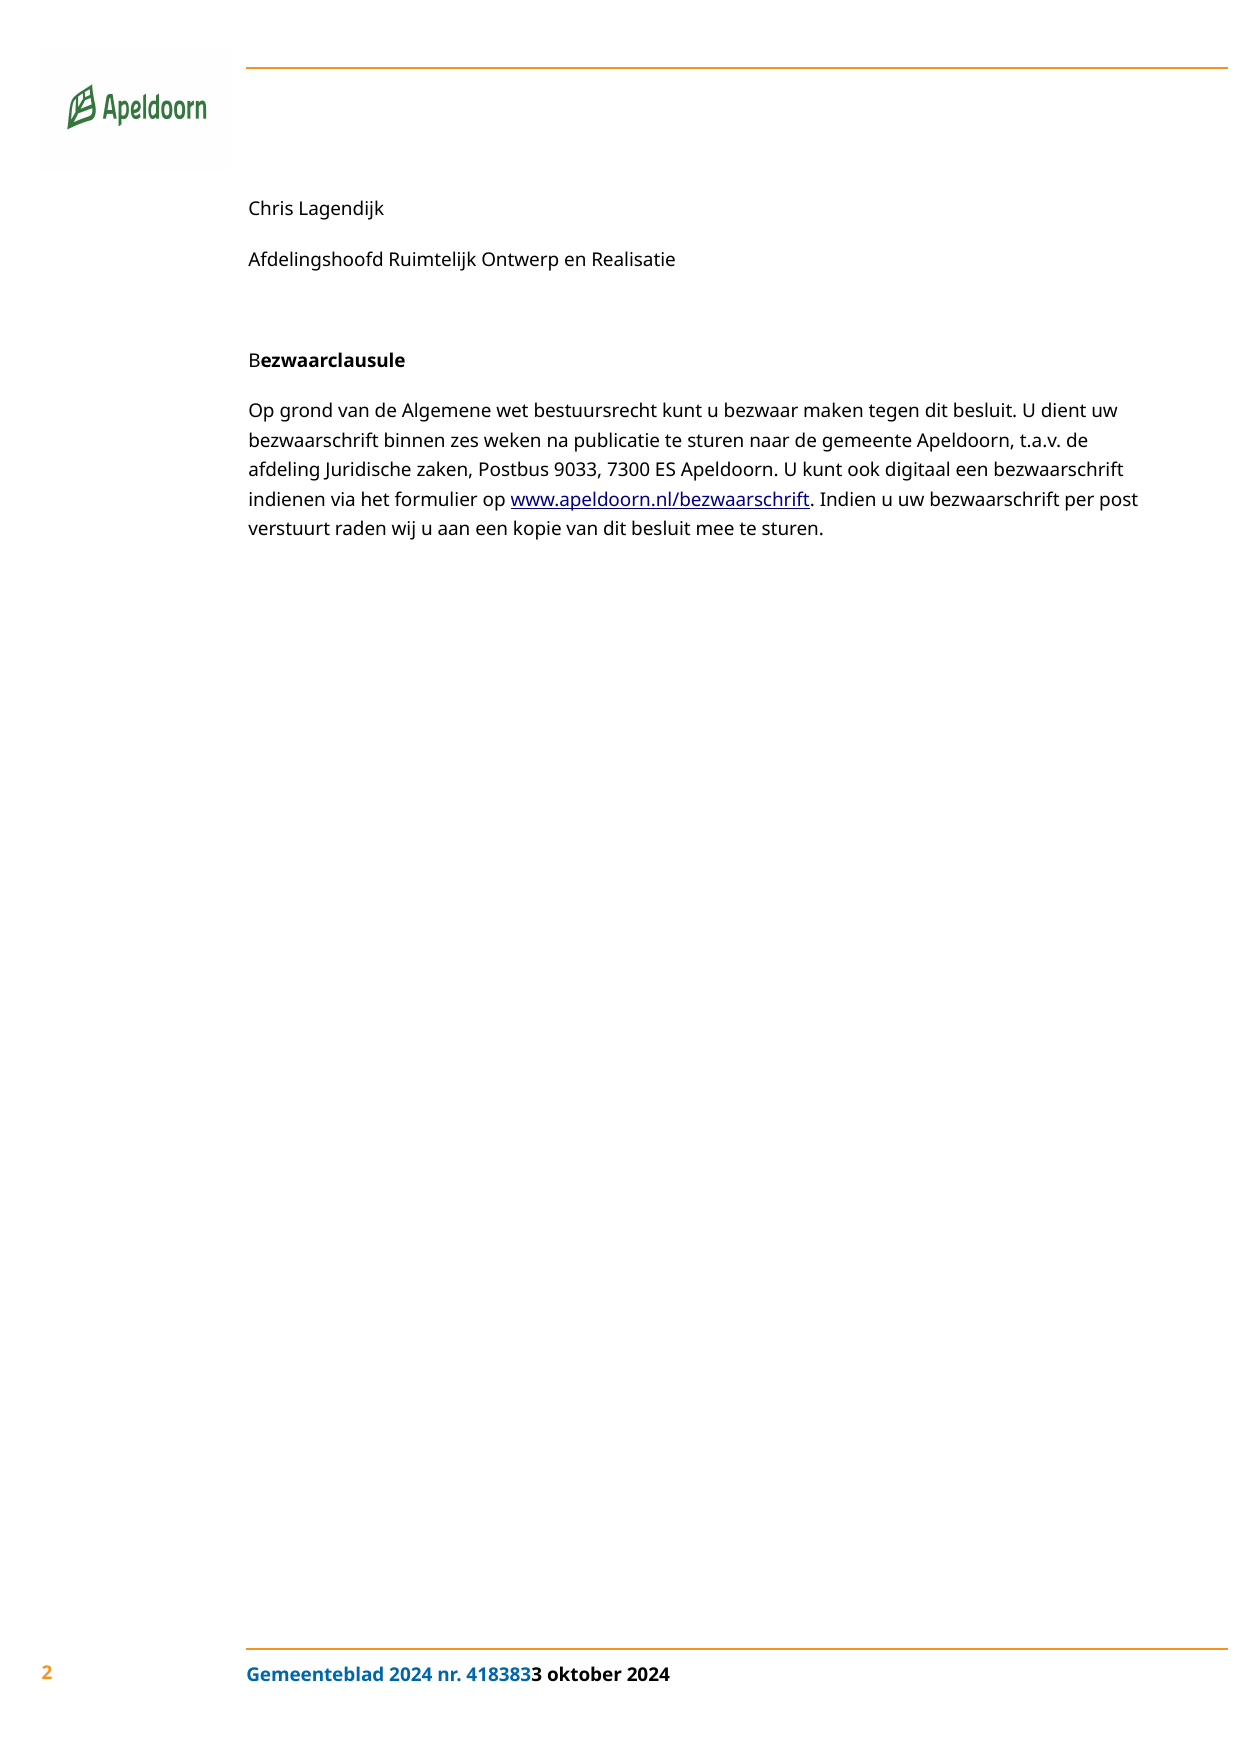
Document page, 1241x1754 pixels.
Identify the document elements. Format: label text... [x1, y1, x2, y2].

text Chris Lagendijk [248, 196, 1152, 221]
text Bezwaarclausule [248, 347, 1152, 373]
picture [41, 47, 231, 172]
text Afdelingshoofd Ruimtelijk Ontwerp en Realisatie [248, 246, 1152, 272]
text Op grond van de Algemene wet bestuursrecht kunt u bezwaar maken tegen dit besluit. U dient uw bezwaarschrift binnen zes weken na publicatie te sturen naar de gemeente Apeldoorn, t.a.v. de afdeling Juridische zaken, Postbus 9033, 7300 ES Apeldoorn. U kunt ook digitaal een bezwaarschrift indienen via het formulier op www.apeldoorn.nl/bezwaarschrift. Indien u uw bezwaarschrift per post verstuurt raden wij u aan een kopie van dit besluit mee te sturen. [248, 397, 1152, 541]
